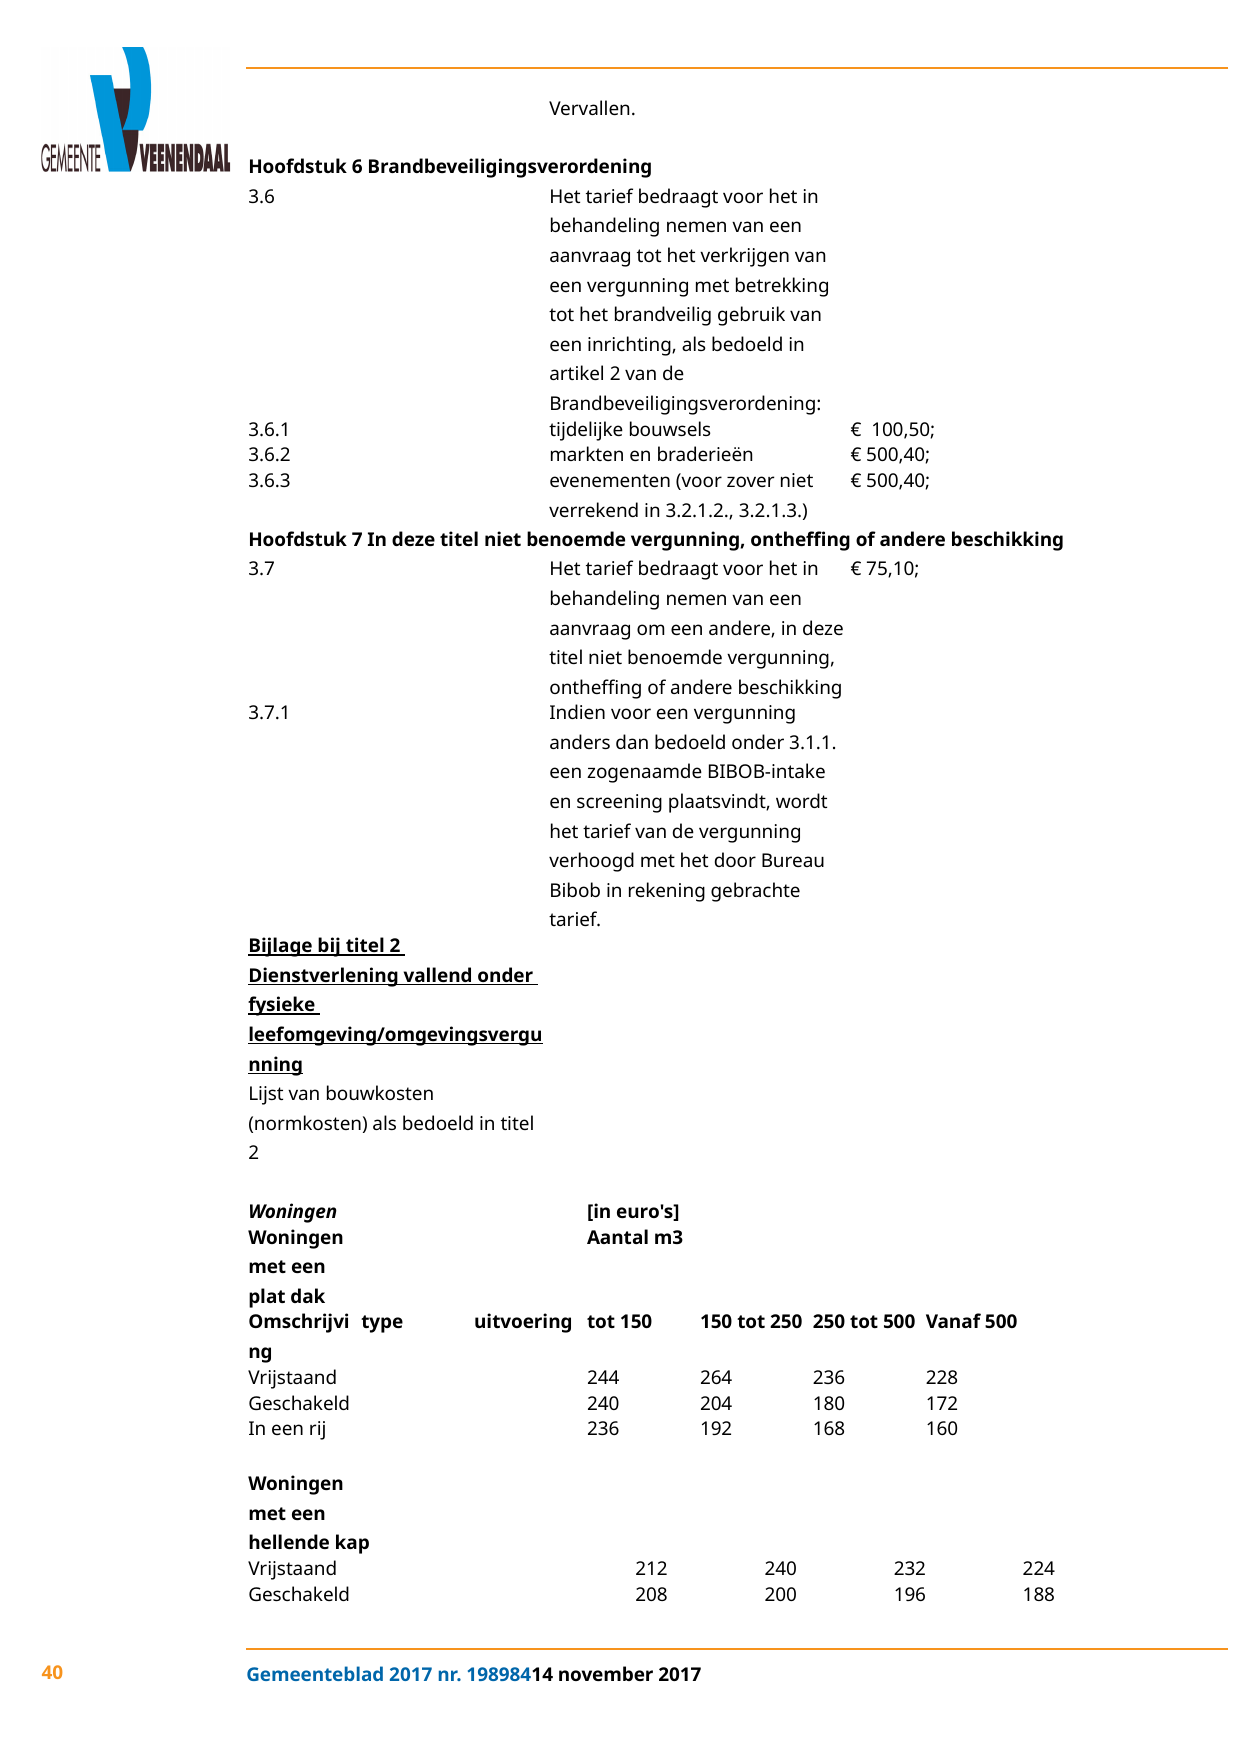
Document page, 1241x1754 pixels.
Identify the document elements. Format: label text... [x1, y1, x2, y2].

table_cell 224 [1023, 1555, 1152, 1581]
table_cell [850, 700, 1152, 932]
table_cell [587, 1441, 700, 1467]
table_cell Aantal m3 [587, 1224, 700, 1309]
table_cell [361, 1224, 474, 1309]
table_header € 75,10; [850, 556, 1152, 699]
table_cell € 100,50; [850, 416, 1152, 442]
table_header [894, 1470, 1022, 1555]
table_header 3.6 [248, 183, 549, 416]
text Hoofdstuk 7 In deze titel niet benoemde vergunning, ontheffing of andere beschikking [248, 526, 1152, 552]
table_cell Indien voor een vergunning anders dan bedoeld onder 3.1.1. een zogenaamde BIBOB-intake en screening plaatsvindt, wordt het tarief van de vergunning verhoogd met het door Bureau Bibob in rekening gebrachte tarief. [549, 700, 850, 932]
table_header [248, 95, 549, 121]
table_header [377, 1470, 506, 1555]
table_cell [474, 1416, 587, 1441]
table_cell 232 [894, 1555, 1022, 1581]
table_cell [361, 1441, 474, 1467]
table_cell markten en braderieën [549, 442, 850, 467]
table_cell In een rij [248, 1416, 361, 1441]
table_cell tijdelijke bouwsels [549, 416, 850, 442]
table_cell 3.6.3 [248, 467, 549, 523]
table_cell 192 [700, 1416, 813, 1441]
table_cell [474, 1364, 587, 1390]
table_cell € 500,40; [850, 467, 1152, 523]
table_cell [474, 1390, 587, 1416]
table_cell uitvoering [474, 1309, 587, 1364]
table_cell [1039, 1364, 1152, 1390]
table_cell 240 [764, 1555, 893, 1581]
table_cell 208 [635, 1581, 764, 1607]
table_cell [1039, 1416, 1152, 1441]
table_cell 244 [587, 1364, 700, 1390]
table_cell [926, 1224, 1038, 1309]
table_cell 196 [894, 1581, 1022, 1607]
table_cell 204 [700, 1390, 813, 1416]
table_cell Vanaf 500 [926, 1309, 1038, 1364]
table_cell Woningen met een plat dak [248, 1224, 361, 1309]
table_cell 228 [926, 1364, 1038, 1390]
table_cell [1039, 1309, 1152, 1364]
picture [123, 47, 231, 172]
table_header Het tarief bedraagt voor het in behandeling nemen van een aanvraag tot het verkrijgen van een vergunning met betrekking tot het brandveilig gebruik van een inrichting, als bedoeld in artikel 2 van de Brandbeveiligingsverordening: [549, 183, 850, 416]
table_cell [361, 1364, 474, 1390]
table_cell Geschakeld [248, 1581, 377, 1607]
table_header [764, 1470, 893, 1555]
table_header [813, 1198, 926, 1224]
table_cell [377, 1555, 506, 1581]
table_cell evenementen (voor zover niet verrekend in 3.2.1.2., 3.2.1.3.) [549, 467, 850, 523]
table_header [1023, 1470, 1152, 1555]
table_header [1039, 1198, 1152, 1224]
table_cell [506, 1581, 635, 1607]
table_header Vervallen. [549, 95, 850, 121]
table_cell 3.6.2 [248, 442, 549, 467]
text Hoofdstuk 6 Brandbeveiligingsverordening [248, 153, 1152, 179]
table_cell 240 [587, 1390, 700, 1416]
table_header [850, 183, 1152, 416]
table_cell 180 [813, 1390, 926, 1416]
table_cell [361, 1416, 474, 1441]
table_cell [361, 1390, 474, 1416]
table_header 3.7 [248, 556, 549, 699]
table_cell [506, 1555, 635, 1581]
table_cell 150 tot 250 [700, 1309, 813, 1364]
table_cell [474, 1441, 587, 1467]
table_cell 200 [764, 1581, 893, 1607]
table_cell Bijlage bij titel 2 Dienstverlening vallend onder fysieke leefomgeving/omgevingsvergunning Lijst van bouwkosten (normkosten) als bedoeld in titel 2 [248, 933, 549, 1195]
picture [41, 47, 130, 172]
table_cell 172 [926, 1390, 1038, 1416]
table_header Woningen met een hellende kap [248, 1470, 377, 1555]
table_cell 160 [926, 1416, 1038, 1441]
table_cell [1039, 1441, 1152, 1467]
table_cell [1039, 1224, 1152, 1309]
table_cell 168 [813, 1416, 926, 1441]
table_cell [700, 1441, 813, 1467]
table_header [700, 1198, 813, 1224]
table_cell [248, 1441, 361, 1467]
table_cell 212 [635, 1555, 764, 1581]
table_cell [549, 933, 850, 1195]
table_cell [850, 933, 1152, 1195]
table_cell 264 [700, 1364, 813, 1390]
table_cell € 500,40; [850, 442, 1152, 467]
table_cell [700, 1224, 813, 1309]
table_cell Geschakeld [248, 1390, 361, 1416]
table_cell 236 [587, 1416, 700, 1441]
table_header [474, 1198, 587, 1224]
table_header Het tarief bedraagt voor het in behandeling nemen van een aanvraag om een andere, in deze titel niet benoemde vergunning, ontheffing of andere beschikking [549, 556, 850, 699]
table_header [635, 1470, 764, 1555]
table_header [506, 1470, 635, 1555]
table_cell type [361, 1309, 474, 1364]
table_header [361, 1198, 474, 1224]
table_cell 250 tot 500 [813, 1309, 926, 1364]
table_cell 236 [813, 1364, 926, 1390]
table_cell [377, 1581, 506, 1607]
table_header Woningen [248, 1198, 361, 1224]
table_cell [813, 1224, 926, 1309]
table_cell Vrijstaand [248, 1364, 361, 1390]
table_cell [1039, 1390, 1152, 1416]
table_cell Vrijstaand [248, 1555, 377, 1581]
table_header [in euro's] [587, 1198, 700, 1224]
table_cell 3.7.1 [248, 700, 549, 932]
table_cell 188 [1023, 1581, 1152, 1607]
table_header [926, 1198, 1038, 1224]
table_cell 3.6.1 [248, 416, 549, 442]
table_cell [813, 1441, 926, 1467]
table_header [850, 95, 1152, 121]
table_cell Omschrijving [248, 1309, 361, 1364]
table_cell [926, 1441, 1038, 1467]
table_cell tot 150 [587, 1309, 700, 1364]
table_cell [474, 1224, 587, 1309]
